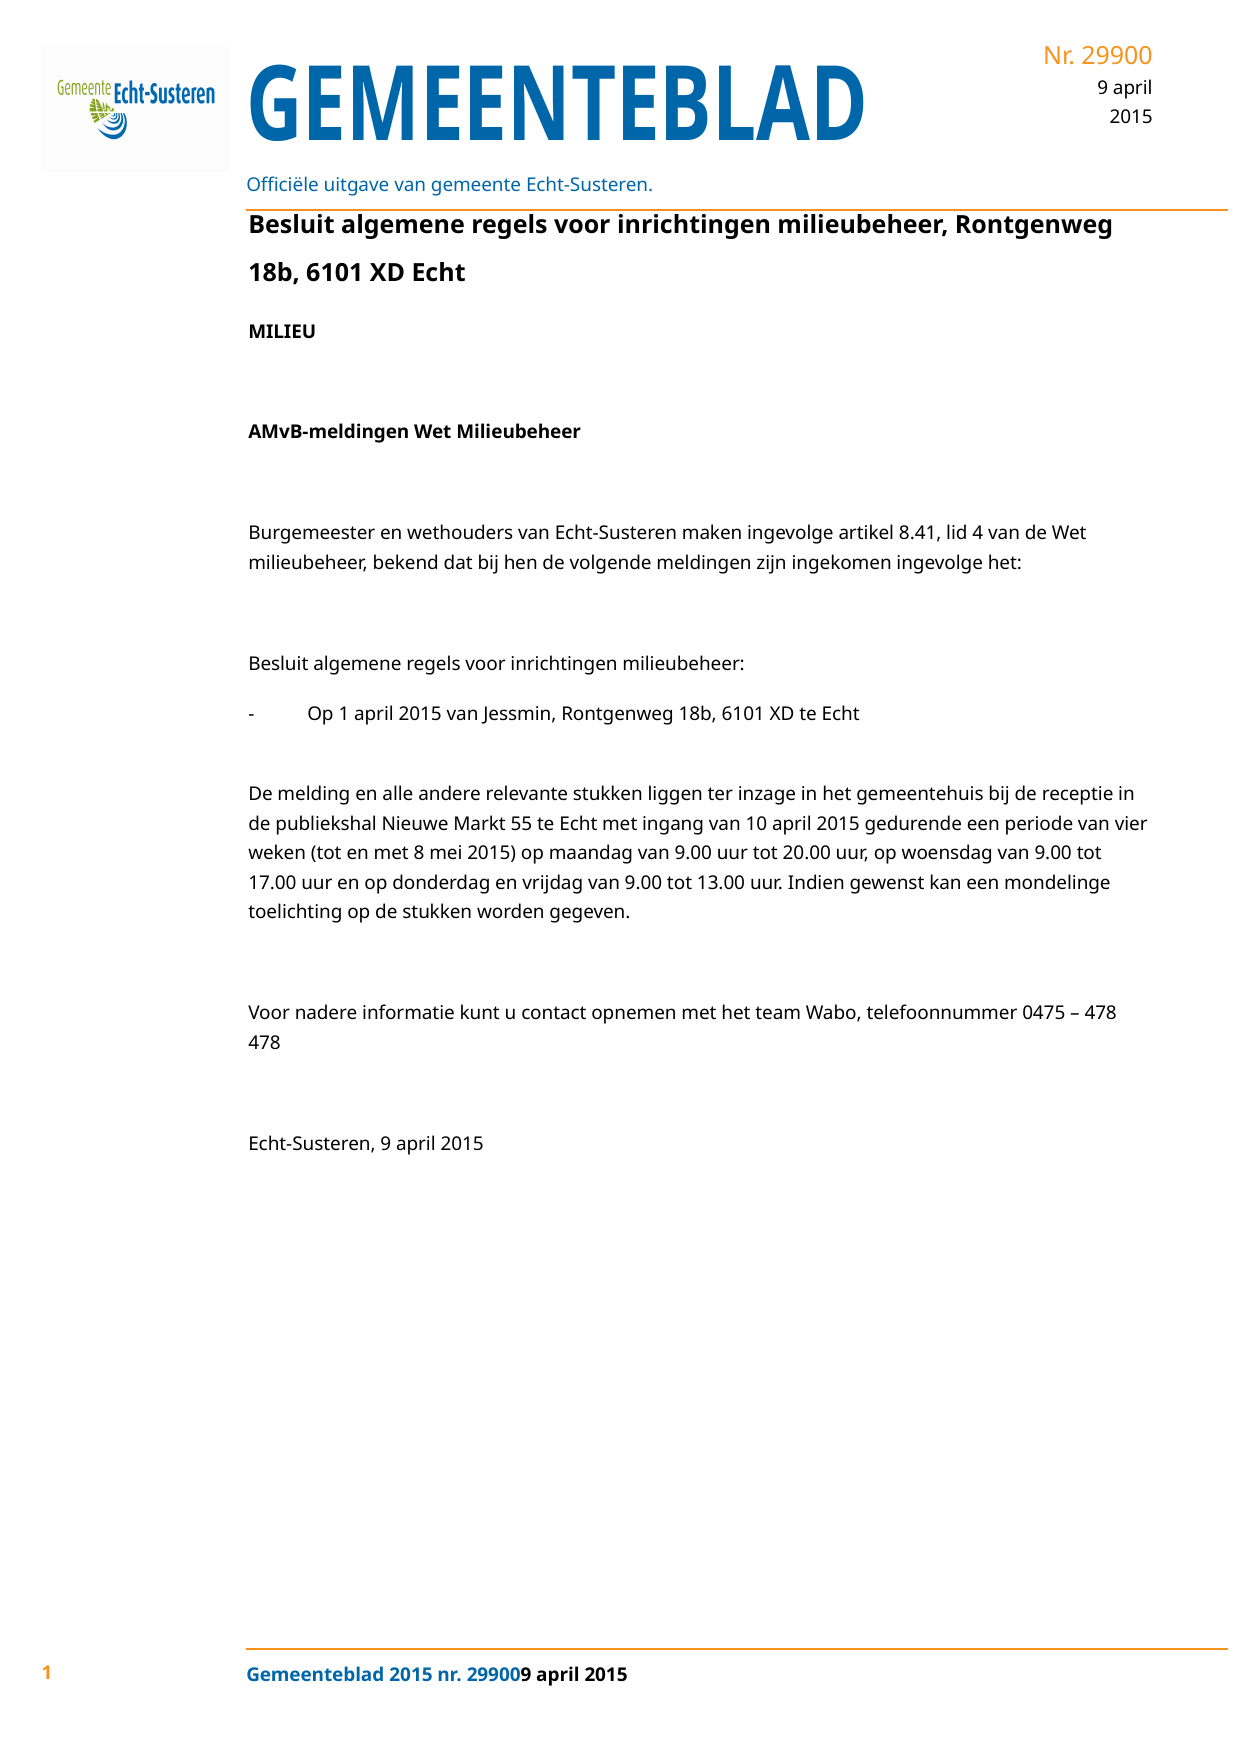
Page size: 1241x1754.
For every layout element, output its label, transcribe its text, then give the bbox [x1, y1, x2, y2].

text Besluit algemene regels voor inrichtingen milieubeheer: [248, 650, 1152, 676]
text De melding en alle andere relevante stukken liggen ter inzage in het gemeentehuis bij de receptie in de publiekshal Nieuwe Markt 55 te Echt met ingang van 10 april 2015 gedurende een periode van vier weken (tot en met 8 mei 2015) op maandag van 9.00 uur tot 20.00 uur, op woensdag van 9.00 tot 17.00 uur en op donderdag en vrijdag van 9.00 tot 13.00 uur. Indien gewenst kan een mondelinge toelichting op de stukken worden gegeven. [248, 780, 1152, 924]
picture [41, 47, 231, 172]
text MILIEU [248, 318, 1152, 344]
text Voor nadere informatie kunt u contact opnemen met het team Wabo, telefoonnummer 0475 – 478 478 [248, 999, 1152, 1055]
text AMvB-meldingen Wet Milieubeheer [248, 419, 1152, 444]
list Op 1 april 2015 van Jessmin, Rontgenweg 18b, 6101 XD te Echt [248, 700, 1152, 726]
text Echt-Susteren, 9 april 2015 [248, 1130, 1152, 1156]
text Burgemeester en wethouders van Echt-Susteren maken ingevolge artikel 8.41, lid 4 van de Wet milieubeheer, bekend dat bij hen de volgende meldingen zijn ingekomen ingevolge het: [248, 519, 1152, 575]
text Besluit algemene regels voor inrichtingen milieubeheer, Rontgenweg 18b, 6101 XD Echt [248, 211, 1152, 288]
